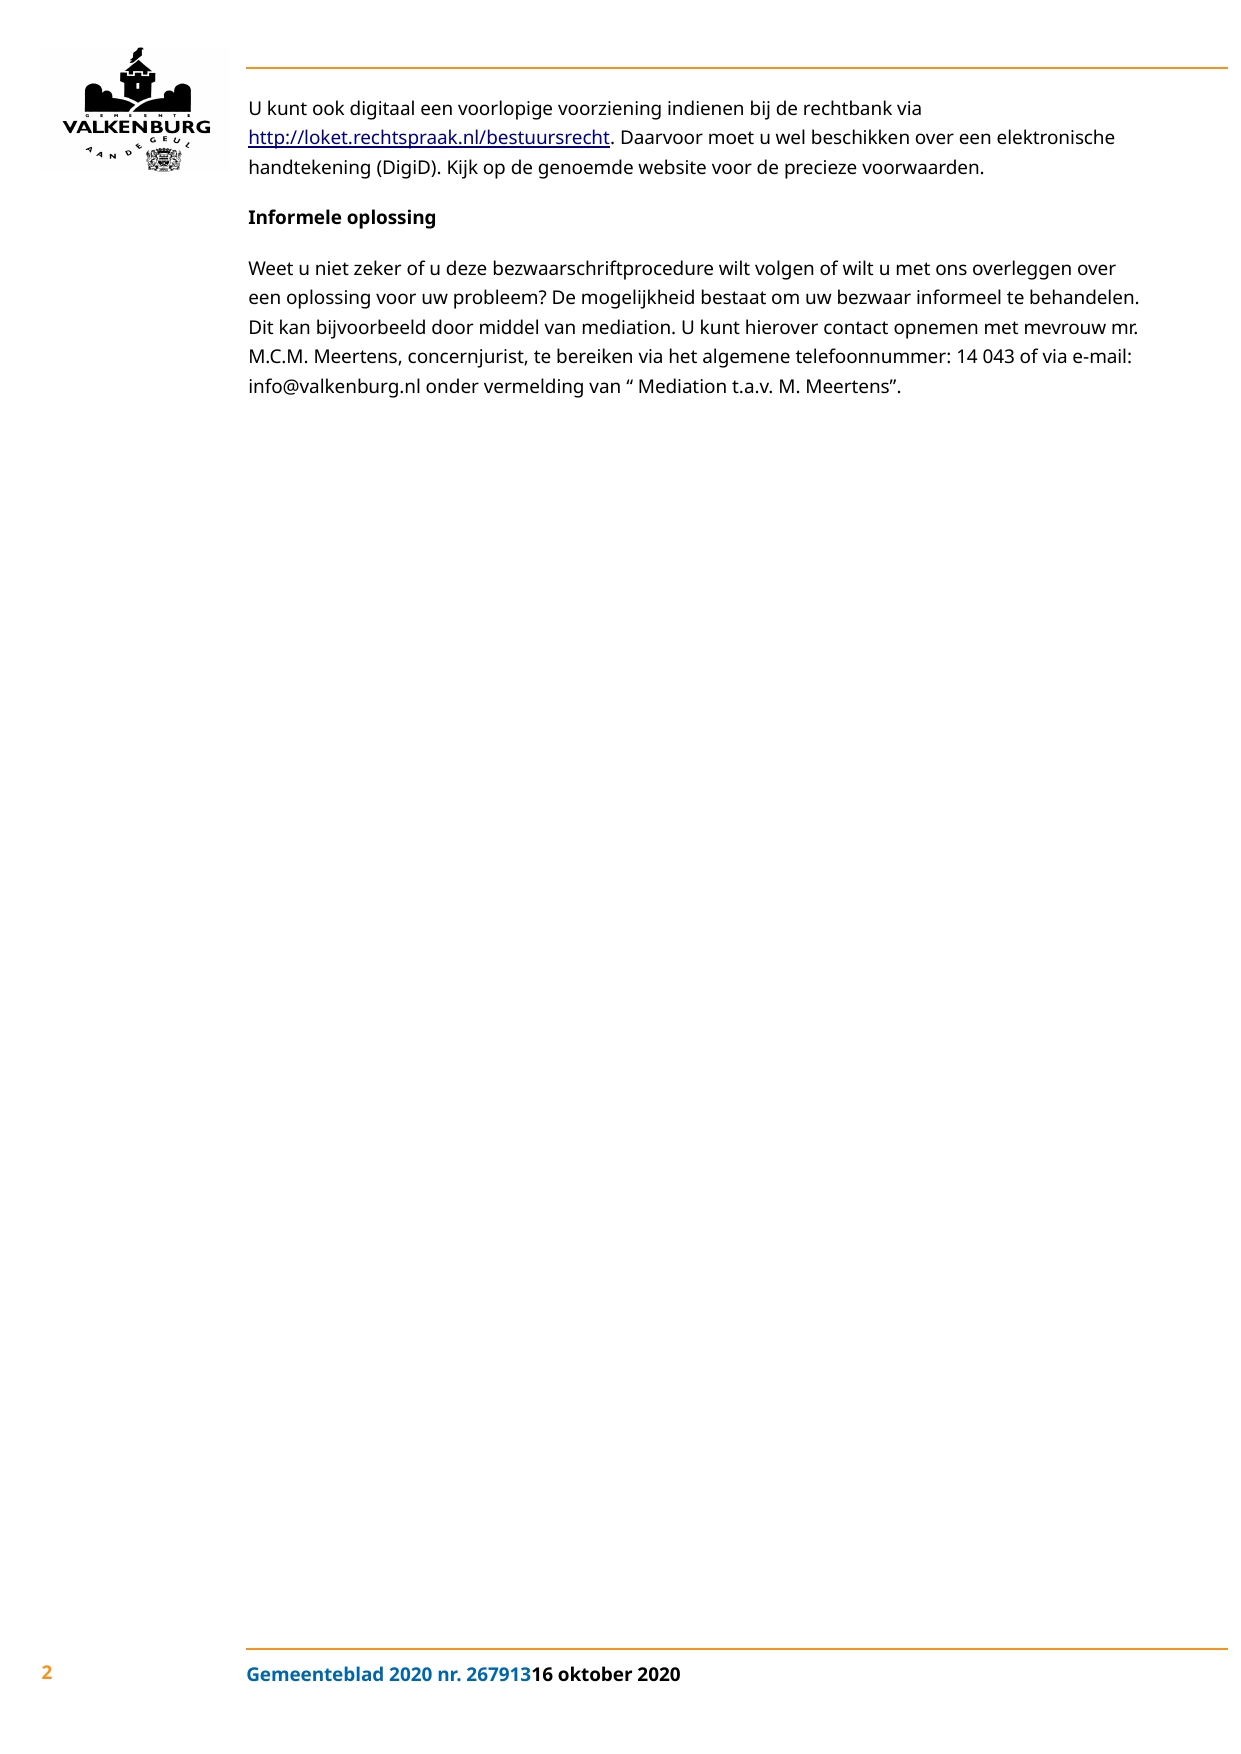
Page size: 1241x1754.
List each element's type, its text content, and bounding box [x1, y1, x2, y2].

picture [41, 47, 231, 172]
text Weet u niet zeker of u deze bezwaarschriftprocedure wilt volgen of wilt u met ons overleggen over een oplossing voor uw probleem? De mogelijkheid bestaat om uw bezwaar informeel te behandelen. Dit kan bijvoorbeeld door middel van mediation. U kunt hierover contact opnemen met mevrouw mr. M.C.M. Meertens, concernjurist, te bereiken via het algemene telefoonnummer: 14 043 of via e-mail: info@valkenburg.nl onder vermelding van “ Mediation t.a.v. M. Meertens”. [248, 255, 1152, 399]
text Informele oplossing [248, 204, 1152, 230]
text U kunt ook digitaal een voorlopige voorziening indienen bij de rechtbank via http://loket.rechtspraak.nl/bestuursrecht. Daarvoor moet u wel beschikken over een elektronische handtekening (DigiD). Kijk op de genoemde website voor de precieze voorwaarden. [248, 95, 1152, 180]
